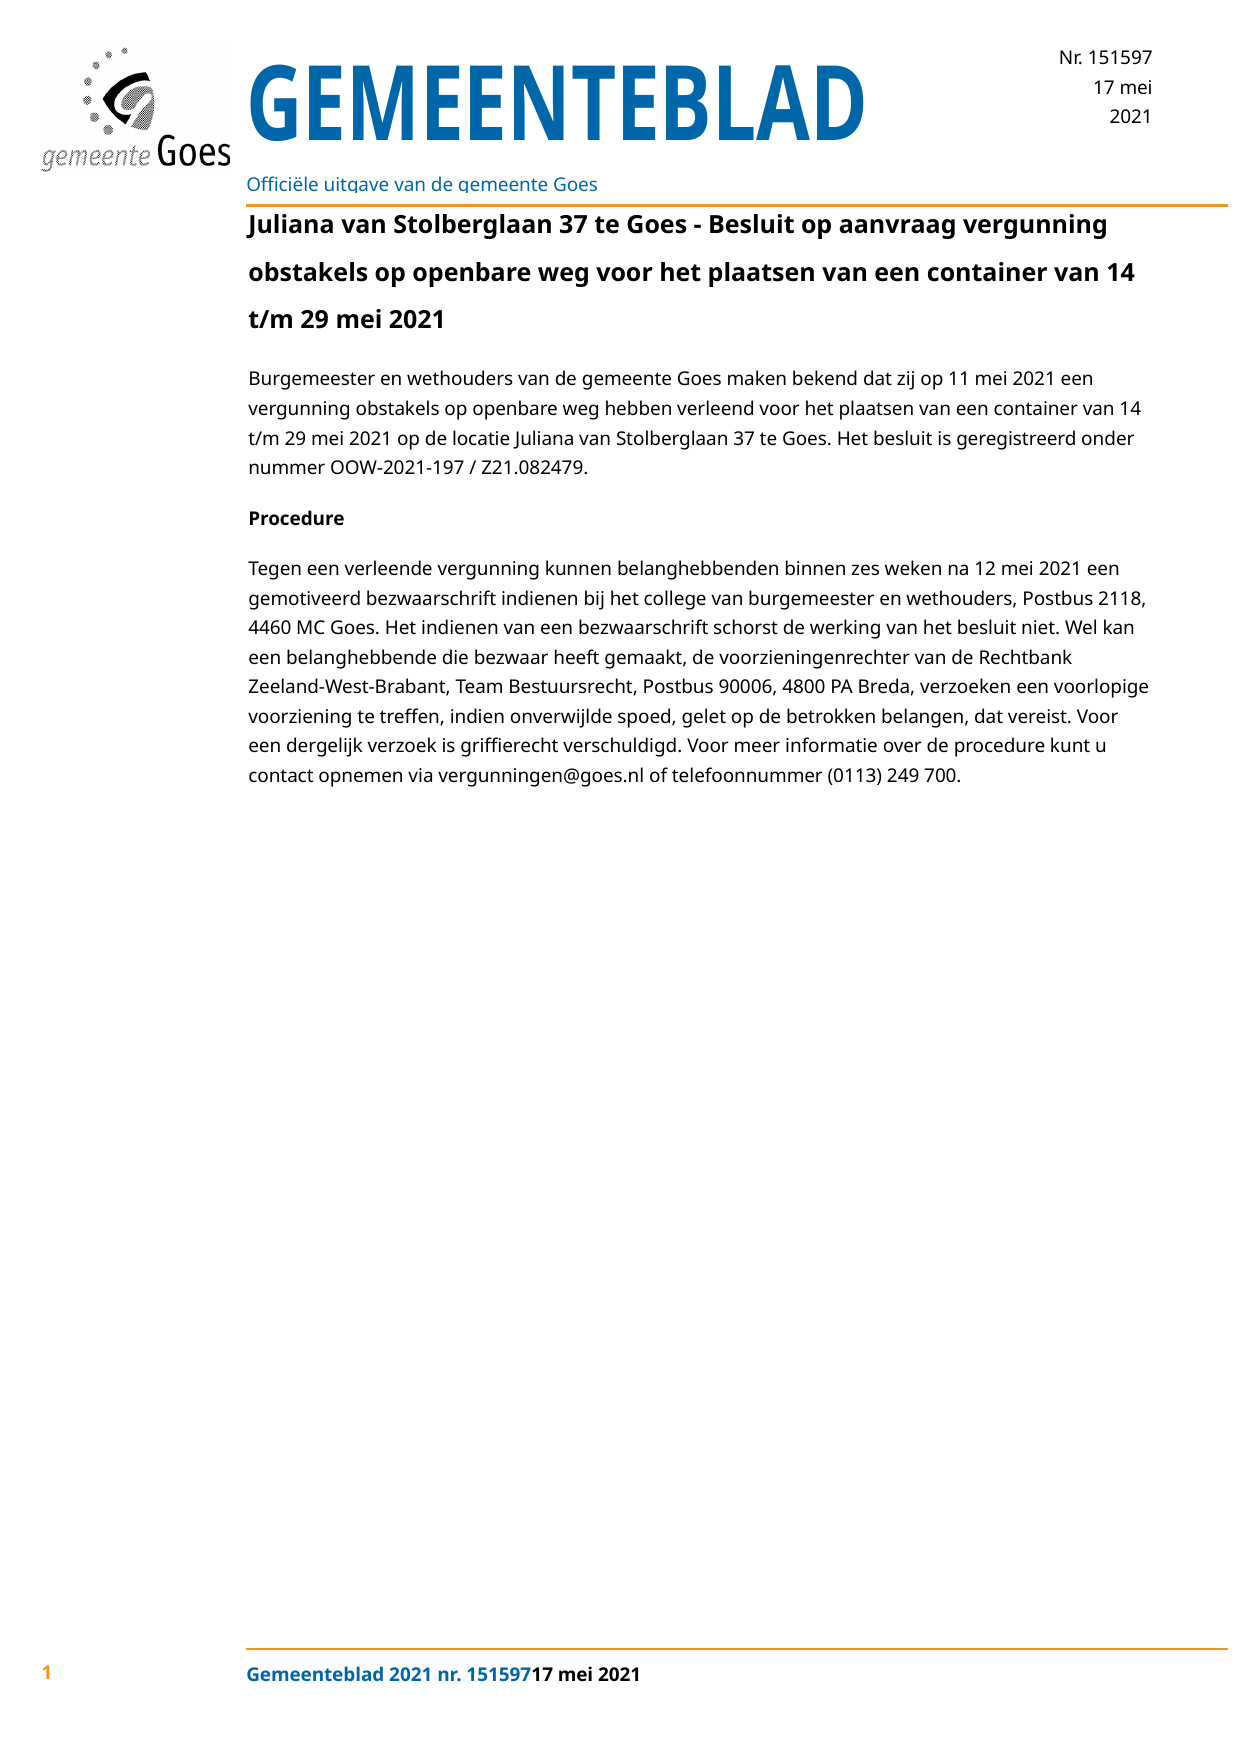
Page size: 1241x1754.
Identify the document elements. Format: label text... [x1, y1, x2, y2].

text Tegen een verleende vergunning kunnen belanghebbenden binnen zes weken na 12 mei 2021 een gemotiveerd bezwaarschrift indienen bij het college van burgemeester en wethouders, Postbus 2118, 4460 MC Goes. Het indienen van een bezwaarschrift schorst de werking van het besluit niet. Wel kan een belanghebbende die bezwaar heeft gemaakt, de voorzieningenrechter van de Rechtbank Zeeland-West-Brabant, Team Bestuursrecht, Postbus 90006, 4800 PA Breda, verzoeken een voorlopige voorziening te treffen, indien onverwijlde spoed, gelet op de betrokken belangen, dat vereist. Voor een dergelijk verzoek is griffierecht verschuldigd. Voor meer informatie over de procedure kunt u contact opnemen via vergunningen@goes.nl of telefoonnummer (0113) 249 700. [248, 555, 1152, 788]
picture [41, 47, 231, 172]
text Burgemeester en wethouders van de gemeente Goes maken bekend dat zij op 11 mei 2021 een vergunning obstakels op openbare weg hebben verleend voor het plaatsen van een container van 14 t/m 29 mei 2021 op de locatie Juliana van Stolberglaan 37 te Goes. Het besluit is geregistreerd onder nummer OOW-2021-197 / Z21.082479. [248, 366, 1152, 480]
text Procedure [248, 505, 1152, 530]
text Juliana van Stolberglaan 37 te Goes - Besluit op aanvraag vergunning obstakels op openbare weg voor het plaatsen van een container van 14 t/m 29 mei 2021 [248, 207, 1152, 336]
